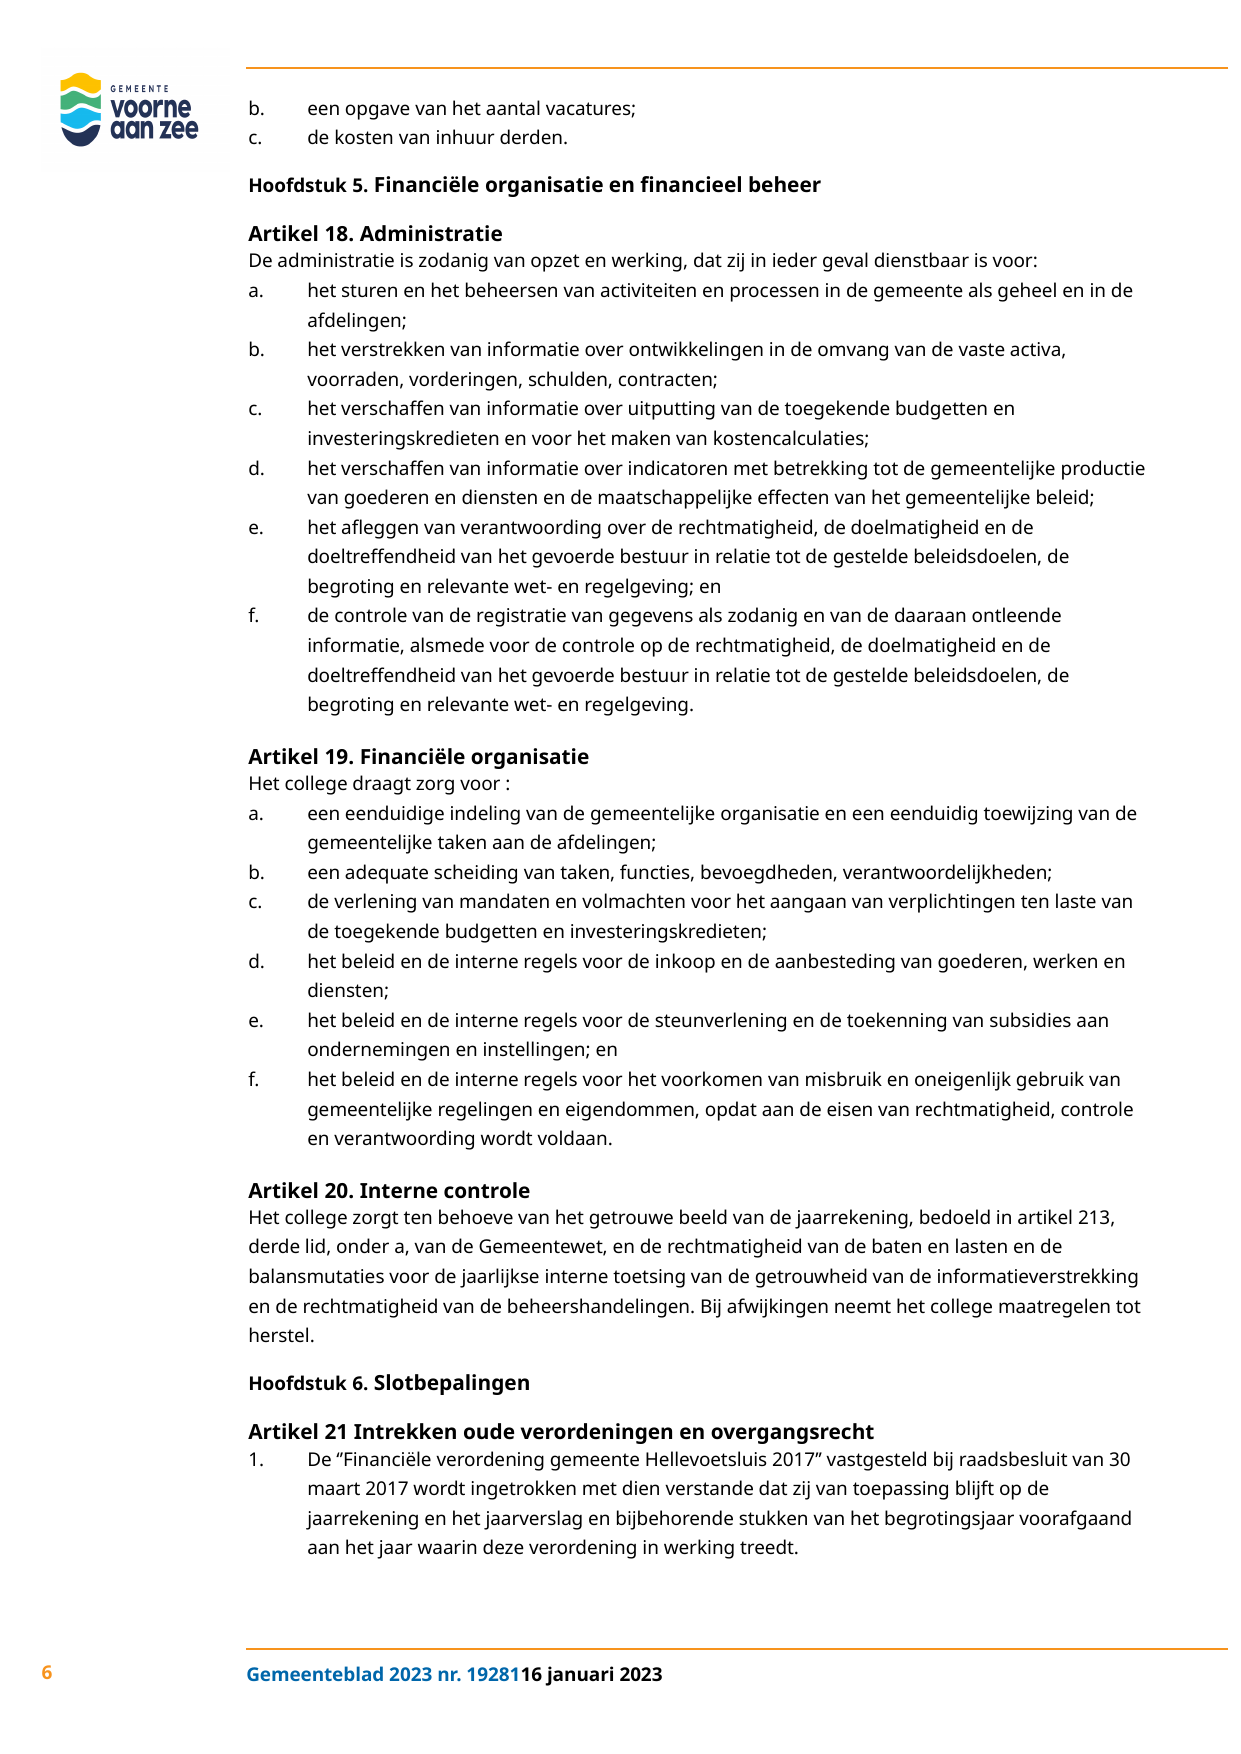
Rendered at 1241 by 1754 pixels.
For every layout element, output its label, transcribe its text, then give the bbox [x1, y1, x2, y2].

list een adequate scheiding van taken, functies, bevoegdheden, verantwoordelijkheden; [248, 859, 1152, 885]
text Hoofdstuk 5. Financiële organisatie en financieel beheer [248, 170, 1152, 198]
list De ‘’Financiële verordening gemeente Hellevoetsluis 2017’’ vastgesteld bij raadsbesluit van 30 maart 2017 wordt ingetrokken met dien verstande dat zij van toepassing blijft op de jaarrekening en het jaarverslag en bijbehorende stukken van het begrotingsjaar voorafgaand aan het jaar waarin deze verordening in werking treedt. [248, 1446, 1152, 1560]
text Artikel 21 Intrekken oude verordeningen en overgangsrecht [248, 1417, 1152, 1446]
text De administratie is zodanig van opzet en werking, dat zij in ieder geval dienstbaar is voor: [248, 248, 1152, 273]
list het beleid en de interne regels voor de inkoop en de aanbesteding van goederen, werken en diensten; [248, 948, 1152, 1003]
list het beleid en de interne regels voor de steunverlening en de toekenning van subsidies aan ondernemingen en instellingen; en [248, 1007, 1152, 1062]
text Het college draagt zorg voor : [248, 770, 1152, 796]
list een opgave van het aantal vacatures; [248, 95, 1152, 121]
text Hoofdstuk 6. Slotbepalingen [248, 1368, 1152, 1397]
list het sturen en het beheersen van activiteiten en processen in de gemeente als geheel en in de afdelingen; [248, 277, 1152, 333]
list het afleggen van verantwoording over de rechtmatigheid, de doelmatigheid en de doeltreffendheid van het gevoerde bestuur in relatie tot de gestelde beleidsdoelen, de begroting en relevante wet- en regelgeving; en [248, 514, 1152, 599]
text Het college zorgt ten behoeve van het getrouwe beeld van de jaarrekening, bedoeld in artikel 213, derde lid, onder a, van de Gemeentewet, en de rechtmatigheid van de baten en lasten en de balansmutaties voor de jaarlijkse interne toetsing van de getrouwheid van de informatieverstrekking en de rechtmatigheid van de beheershandelingen. Bij afwijkingen neemt het college maatregelen tot herstel. [248, 1204, 1152, 1348]
list het verschaffen van informatie over uitputting van de toegekende budgetten en investeringskredieten en voor het maken van kostencalculaties; [248, 396, 1152, 451]
list de controle van de registratie van gegevens als zodanig en van de daaraan ontleende informatie, alsmede voor de controle op de rechtmatigheid, de doelmatigheid en de doeltreffendheid van het gevoerde bestuur in relatie tot de gestelde beleidsdoelen, de begroting en relevante wet- en regelgeving. [248, 603, 1152, 717]
list het verschaffen van informatie over indicatoren met betrekking tot de gemeentelijke productie van goederen en diensten en de maatschappelijke effecten van het gemeentelijke beleid; [248, 455, 1152, 510]
list de kosten van inhuur derden. [248, 124, 1152, 150]
text Artikel 19. Financiële organisatie [248, 742, 1152, 770]
text Artikel 18. Administratie [248, 219, 1152, 248]
list het verstrekken van informatie over ontwikkelingen in de omvang van de vaste activa, voorraden, vorderingen, schulden, contracten; [248, 336, 1152, 392]
list de verlening van mandaten en volmachten voor het aangaan van verplichtingen ten laste van de toegekende budgetten en investeringskredieten; [248, 889, 1152, 944]
list een eenduidige indeling van de gemeentelijke organisatie en een eenduidig toewijzing van de gemeentelijke taken aan de afdelingen; [248, 800, 1152, 855]
list het beleid en de interne regels voor het voorkomen van misbruik en oneigenlijk gebruik van gemeentelijke regelingen en eigendommen, opdat aan de eisen van rechtmatigheid, controle en verantwoording wordt voldaan. [248, 1066, 1152, 1151]
text Artikel 20. Interne controle [248, 1176, 1152, 1204]
picture [41, 47, 231, 172]
